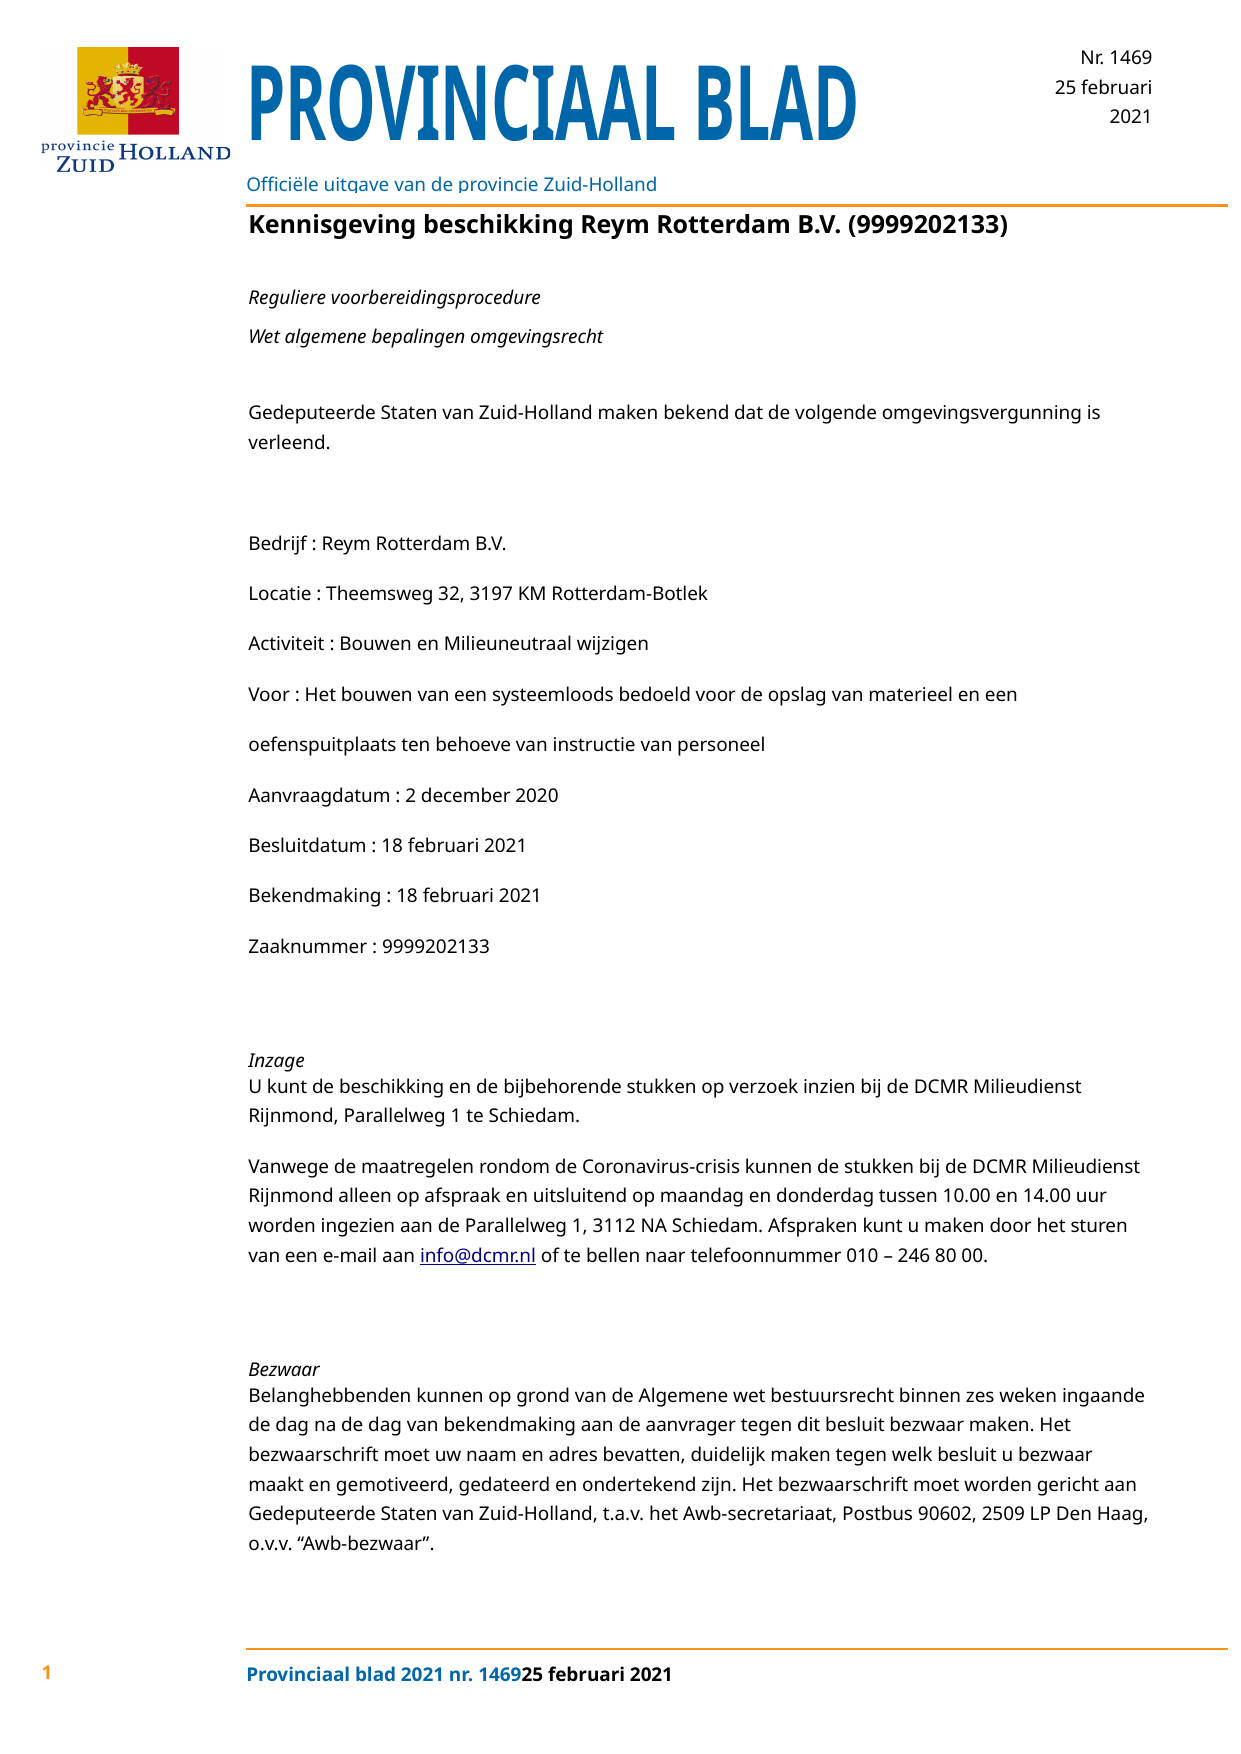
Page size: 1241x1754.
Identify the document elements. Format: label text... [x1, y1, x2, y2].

text Gedeputeerde Staten van Zuid-Holland maken bekend dat de volgende omgevingsvergunning is verleend. [248, 399, 1152, 454]
text Activiteit : Bouwen en Milieuneutraal wijzigen [248, 631, 1152, 656]
text Inzage [248, 1047, 1152, 1073]
text Bedrijf : Reym Rotterdam B.V. [248, 530, 1152, 555]
text Wet algemene bepalingen omgevingsrecht [248, 323, 1152, 349]
text Bezwaar [248, 1356, 1152, 1382]
text Besluitdatum : 18 februari 2021 [248, 832, 1152, 858]
text Belanghebbenden kunnen op grond van de Algemene wet bestuursrecht binnen zes weken ingaande de dag na de dag van bekendmaking aan de aanvrager tegen dit besluit bezwaar maken. Het bezwaarschrift moet uw naam en adres bevatten, duidelijk maken tegen welk besluit u bezwaar maakt en gemotiveerd, gedateerd en ondertekend zijn. Het bezwaarschrift moet worden gericht aan Gedeputeerde Staten van Zuid-Holland, t.a.v. het Awb-secretariaat, Postbus 90602, 2509 LP Den Haag, o.v.v. “Awb-bezwaar”. [248, 1382, 1152, 1556]
text Zaaknummer : 9999202133 [248, 933, 1152, 959]
text Locatie : Theemsweg 32, 3197 KM Rotterdam-Botlek [248, 580, 1152, 606]
text oefenspuitplaats ten behoeve van instructie van personeel [248, 731, 1152, 757]
text Kennisgeving beschikking Reym Rotterdam B.V. (9999202133) [248, 207, 1152, 241]
picture [41, 47, 231, 172]
text Aanvraagdatum : 2 december 2020 [248, 782, 1152, 807]
text Bekendmaking : 18 februari 2021 [248, 883, 1152, 908]
text U kunt de beschikking en de bijbehorende stukken op verzoek inzien bij de DCMR Milieudienst Rijnmond, Parallelweg 1 te Schiedam. [248, 1073, 1152, 1128]
text Voor : Het bouwen van een systeemloods bedoeld voor de opslag van materieel en een [248, 681, 1152, 707]
text Reguliere voorbereidingsprocedure [248, 284, 1152, 309]
text Vanwege de maatregelen rondom de Coronavirus-crisis kunnen de stukken bij de DCMR Milieudienst Rijnmond alleen op afspraak en uitsluitend op maandag en donderdag tussen 10.00 en 14.00 uur worden ingezien aan de Parallelweg 1, 3112 NA Schiedam. Afspraken kunt u maken door het sturen van een e-mail aan info@dcmr.nl of te bellen naar telefoonnummer 010 – 246 80 00. [248, 1153, 1152, 1268]
